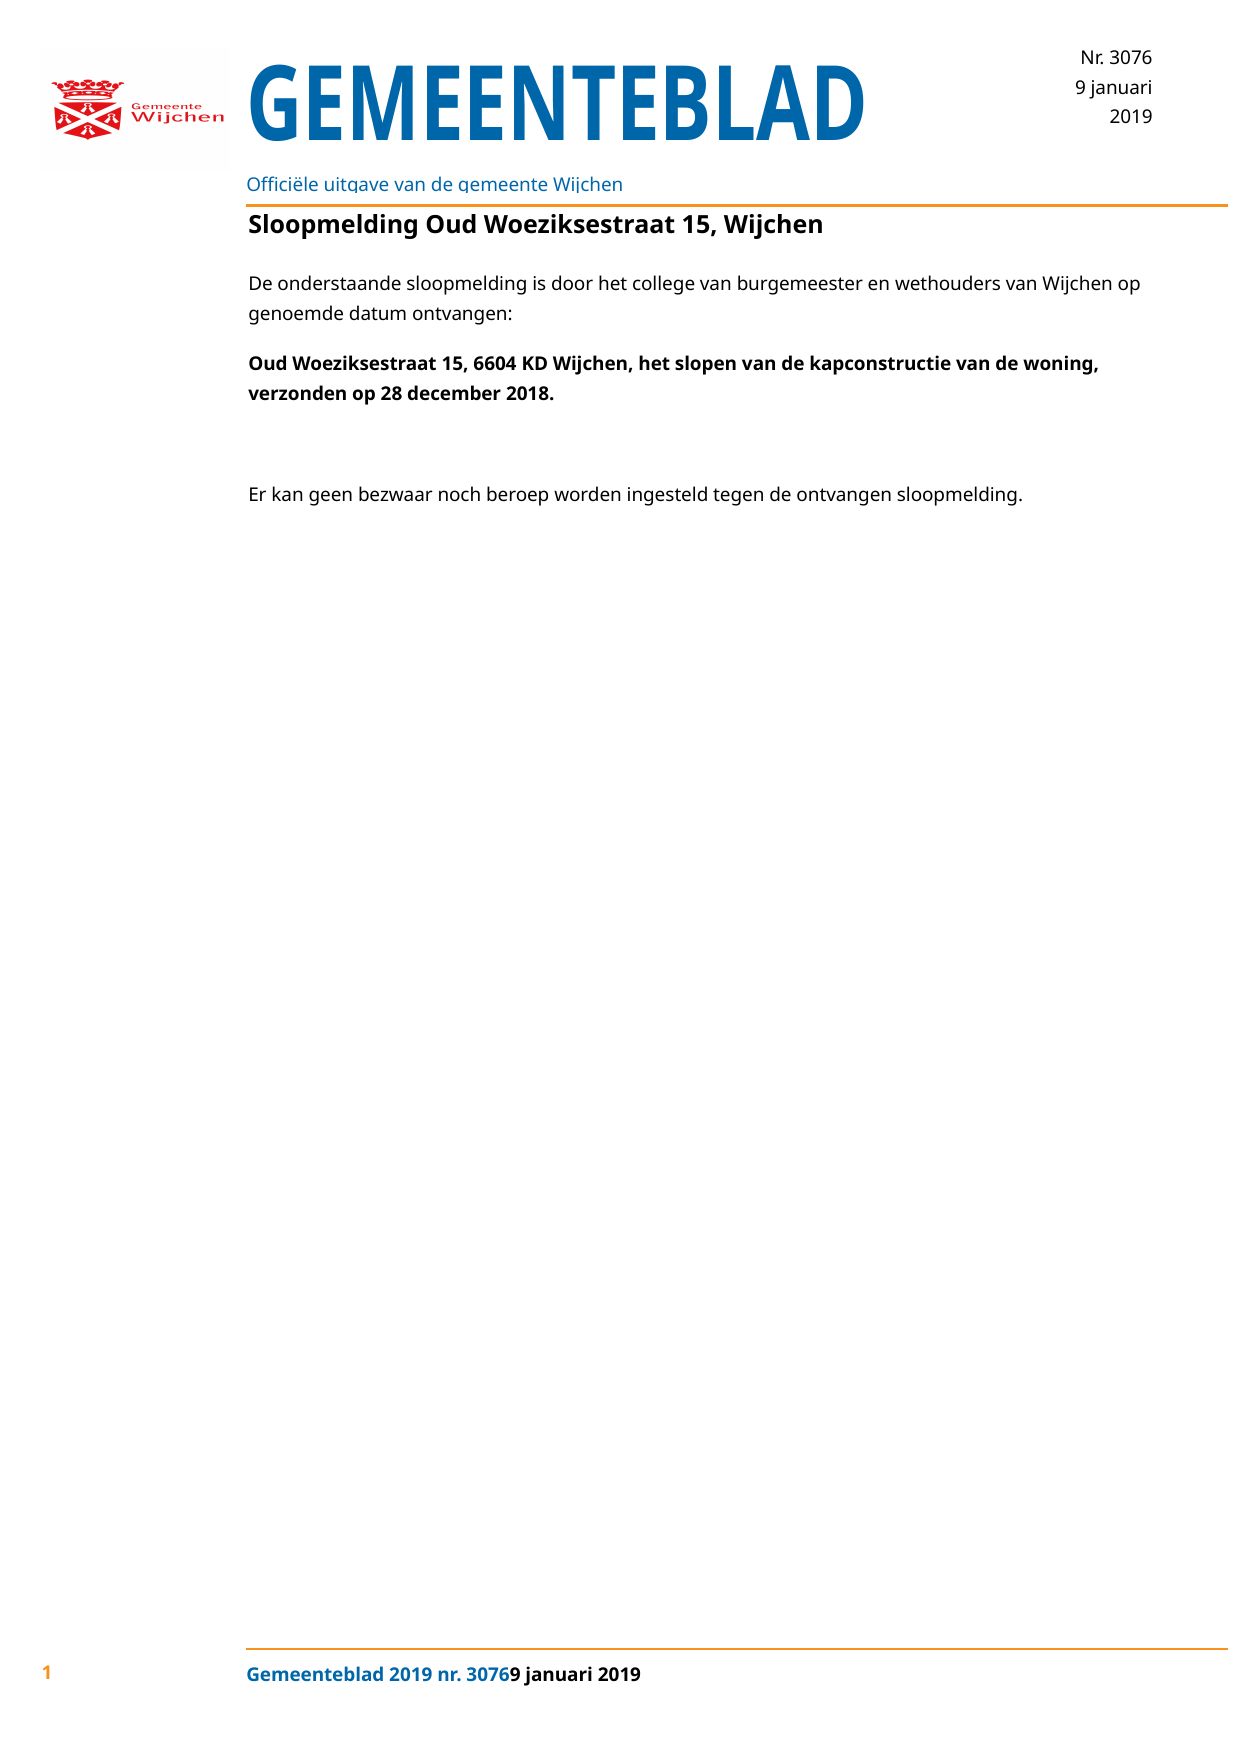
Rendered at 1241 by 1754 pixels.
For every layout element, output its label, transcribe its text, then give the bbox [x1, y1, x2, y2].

text De onderstaande sloopmelding is door het college van burgemeester en wethouders van Wijchen op genoemde datum ontvangen: [248, 270, 1152, 326]
text Er kan geen bezwaar noch beroep worden ingesteld tegen de ontvangen sloopmelding. [248, 481, 1152, 506]
text Oud Woeziksestraat 15, 6604 KD Wijchen, het slopen van de kapconstructie van de woning, verzonden op 28 december 2018. [248, 350, 1152, 406]
text Sloopmelding Oud Woeziksestraat 15, Wijchen [248, 207, 1152, 241]
picture [41, 47, 231, 172]
